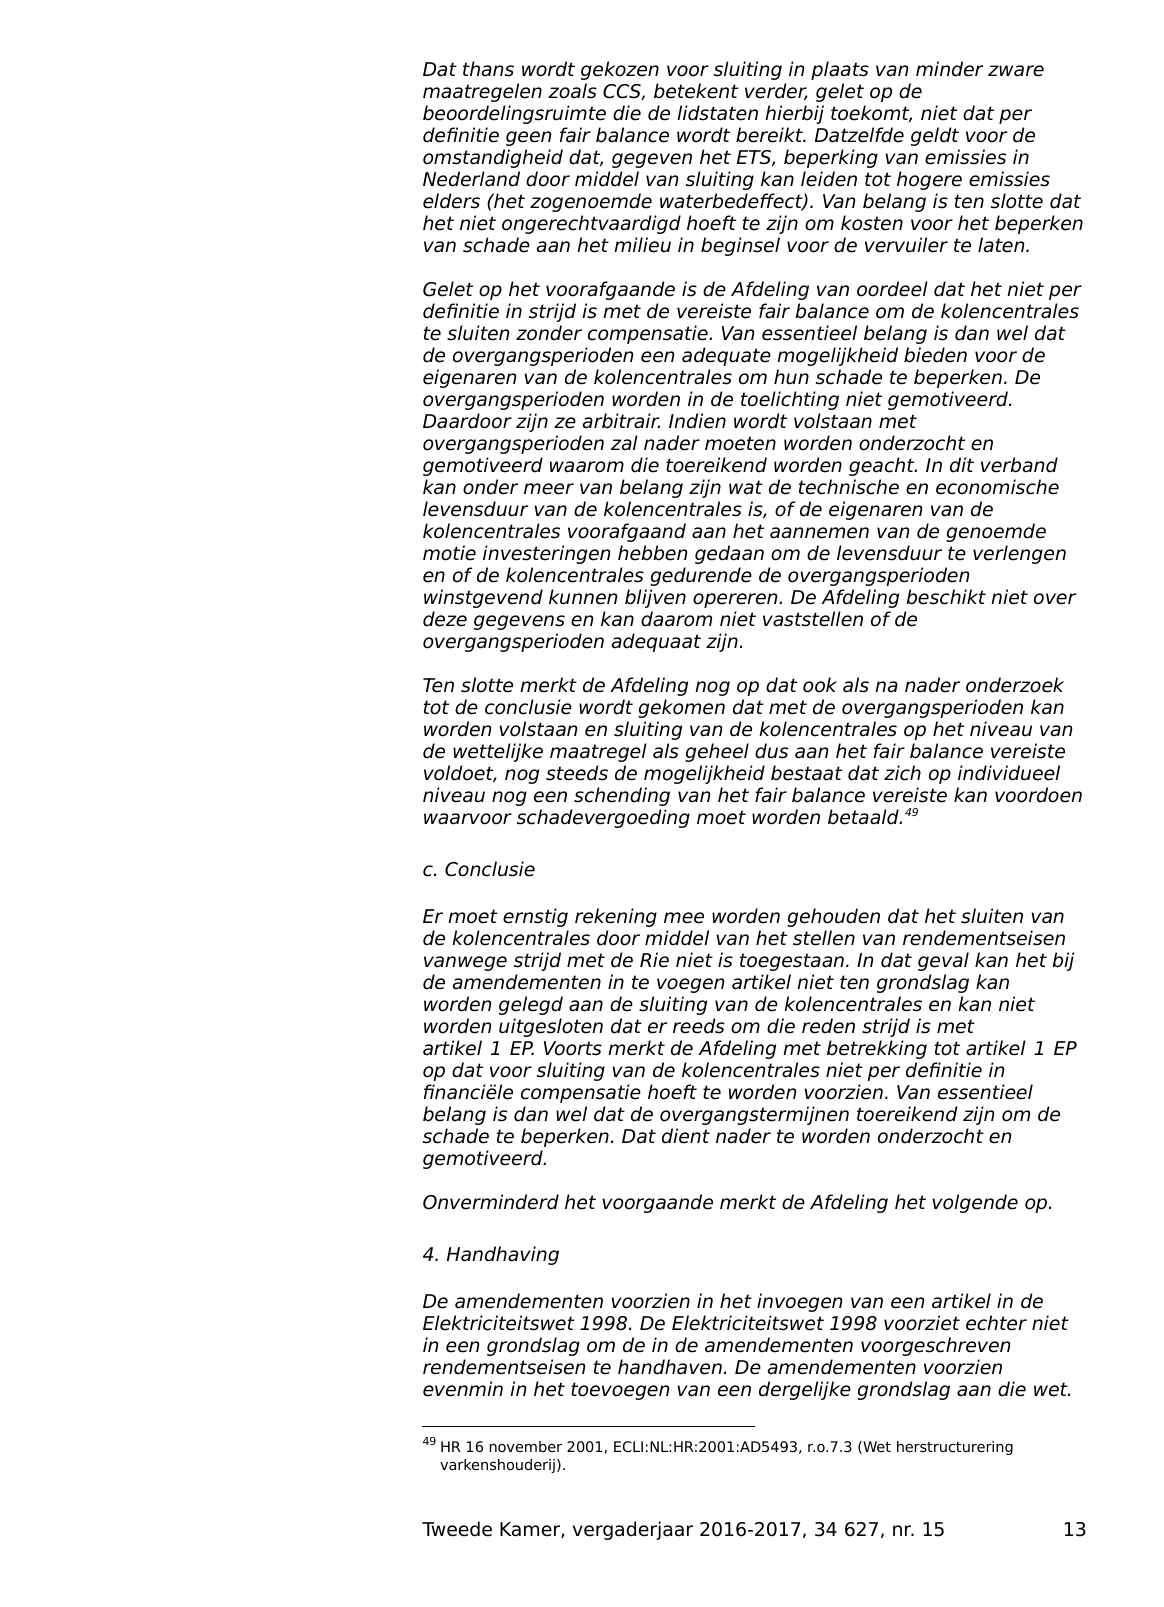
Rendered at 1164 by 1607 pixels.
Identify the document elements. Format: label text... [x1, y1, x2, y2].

subtitle 4. Handhaving [422, 1244, 1087, 1266]
text HR 16 november 2001, ECLI:NL:HR:2001:AD5493, r.o.7.3 (Wet herstructurering varkenshouderij). [422, 1435, 1087, 1474]
text Gelet op het voorafgaande is de Afdeling van oordeel dat het niet per definitie in strijd is met de vereiste fair balance om de kolencentrales te sluiten zonder compensatie. Van essentieel belang is dan wel dat de overgangsperioden een adequate mogelijkheid bieden voor de eigenaren van de kolencentrales om hun schade te beperken. De overgangsperioden worden in de toelichting niet gemotiveerd. Daardoor zijn ze arbitrair. Indien wordt volstaan met overgangsperioden zal nader moeten worden onderzocht en gemotiveerd waarom die toereikend worden geacht. In dit verband kan onder meer van belang zijn wat de technische en economische levensduur van de kolencentrales is, of de eigenaren van de kolencentrales voorafgaand aan het aannemen van de genoemde motie investeringen hebben gedaan om de levensduur te verlengen en of de kolencentrales gedurende de overgangsperioden winstgevend kunnen blijven opereren. De Afdeling beschikt niet over deze gegevens en kan daarom niet vaststellen of de overgangsperioden adequaat zijn. [422, 279, 1087, 653]
subtitle c. Conclusie [422, 859, 1087, 881]
text Onverminderd het voorgaande merkt de Afdeling het volgende op. [422, 1192, 1087, 1214]
text Dat thans wordt gekozen voor sluiting in plaats van minder zware maatregelen zoals CCS, betekent verder, gelet op de beoordelingsruimte die de lidstaten hierbij toekomt, niet dat per definitie geen fair balance wordt bereikt. Datzelfde geldt voor de omstandigheid dat, gegeven het ETS, beperking van emissies in Nederland door middel van sluiting kan leiden tot hogere emissies elders (het zogenoemde waterbedeffect). Van belang is ten slotte dat het niet ongerechtvaardigd hoeft te zijn om kosten voor het beperken van schade aan het milieu in beginsel voor de vervuiler te laten. [422, 59, 1087, 257]
text Er moet ernstig rekening mee worden gehouden dat het sluiten van de kolencentrales door middel van het stellen van rendementseisen vanwege strijd met de Rie niet is toegestaan. In dat geval kan het bij de amendementen in te voegen artikel niet ten grondslag kan worden gelegd aan de sluiting van de kolencentrales en kan niet worden uitgesloten dat er reeds om die reden strijd is met artikel 1 EP. Voorts merkt de Afdeling met betrekking tot artikel 1 EP op dat voor sluiting van de kolencentrales niet per definitie in financiële compensatie hoeft te worden voorzien. Van essentieel belang is dan wel dat de overgangstermijnen toereikend zijn om de schade te beperken. Dat dient nader te worden onderzocht en gemotiveerd. [422, 906, 1087, 1169]
text Ten slotte merkt de Afdeling nog op dat ook als na nader onderzoek tot de conclusie wordt gekomen dat met de overgangsperioden kan worden volstaan en sluiting van de kolencentrales op het niveau van de wettelijke maatregel als geheel dus aan het fair balance vereiste voldoet, nog steeds de mogelijkheid bestaat dat zich op individueel niveau nog een schending van het fair balance vereiste kan voordoen waarvoor schadevergoeding moet worden betaald. [422, 675, 1087, 829]
text De amendementen voorzien in het invoegen van een artikel in de Elektriciteitswet 1998. De Elektriciteitswet 1998 voorziet echter niet in een grondslag om de in de amendementen voorgeschreven rendementseisen te handhaven. De amendementen voorzien evenmin in het toevoegen van een dergelijke grondslag aan die wet. [422, 1291, 1087, 1401]
